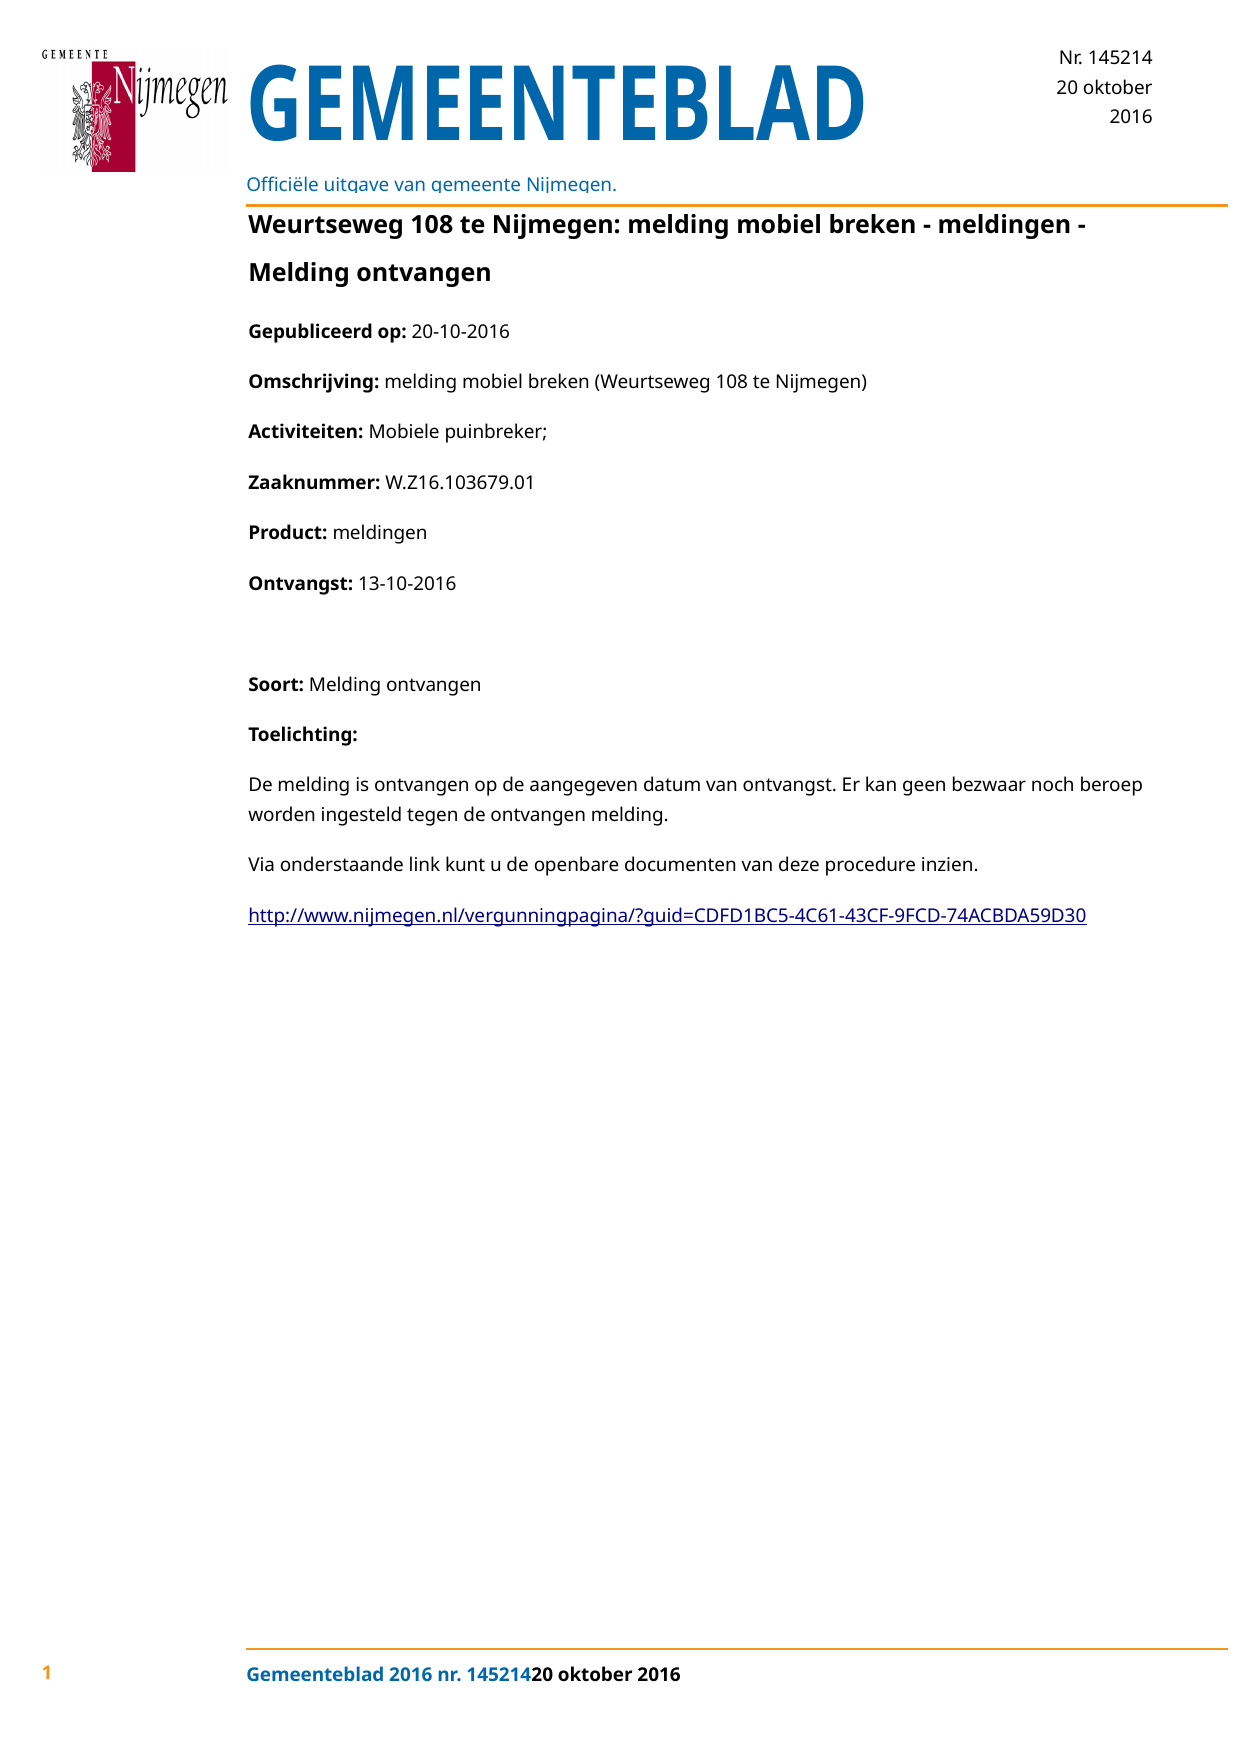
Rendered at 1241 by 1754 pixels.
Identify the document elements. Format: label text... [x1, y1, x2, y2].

text Via onderstaande link kunt u de openbare documenten van deze procedure inzien. [248, 852, 1152, 877]
text http://www.nijmegen.nl/vergunningpagina/?guid=CDFD1BC5-4C61-43CF-9FCD-74ACBDA59D30 [248, 902, 1152, 928]
text Activiteiten: Mobiele puinbreker; [248, 419, 1152, 444]
text Weurtseweg 108 te Nijmegen: melding mobiel breken - meldingen - Melding ontvangen [248, 207, 1152, 288]
text Toelichting: [248, 721, 1152, 747]
picture [41, 47, 231, 172]
text Zaaknummer: W.Z16.103679.01 [248, 469, 1152, 495]
text Soort: Melding ontvangen [248, 671, 1152, 697]
text Omschrijving: melding mobiel breken (Weurtseweg 108 te Nijmegen) [248, 368, 1152, 394]
text Product: meldingen [248, 519, 1152, 545]
text Ontvangst: 13-10-2016 [248, 570, 1152, 596]
text Gepubliceerd op: 20-10-2016 [248, 318, 1152, 344]
text De melding is ontvangen op de aangegeven datum van ontvangst. Er kan geen bezwaar noch beroep worden ingesteld tegen de ontvangen melding. [248, 772, 1152, 827]
